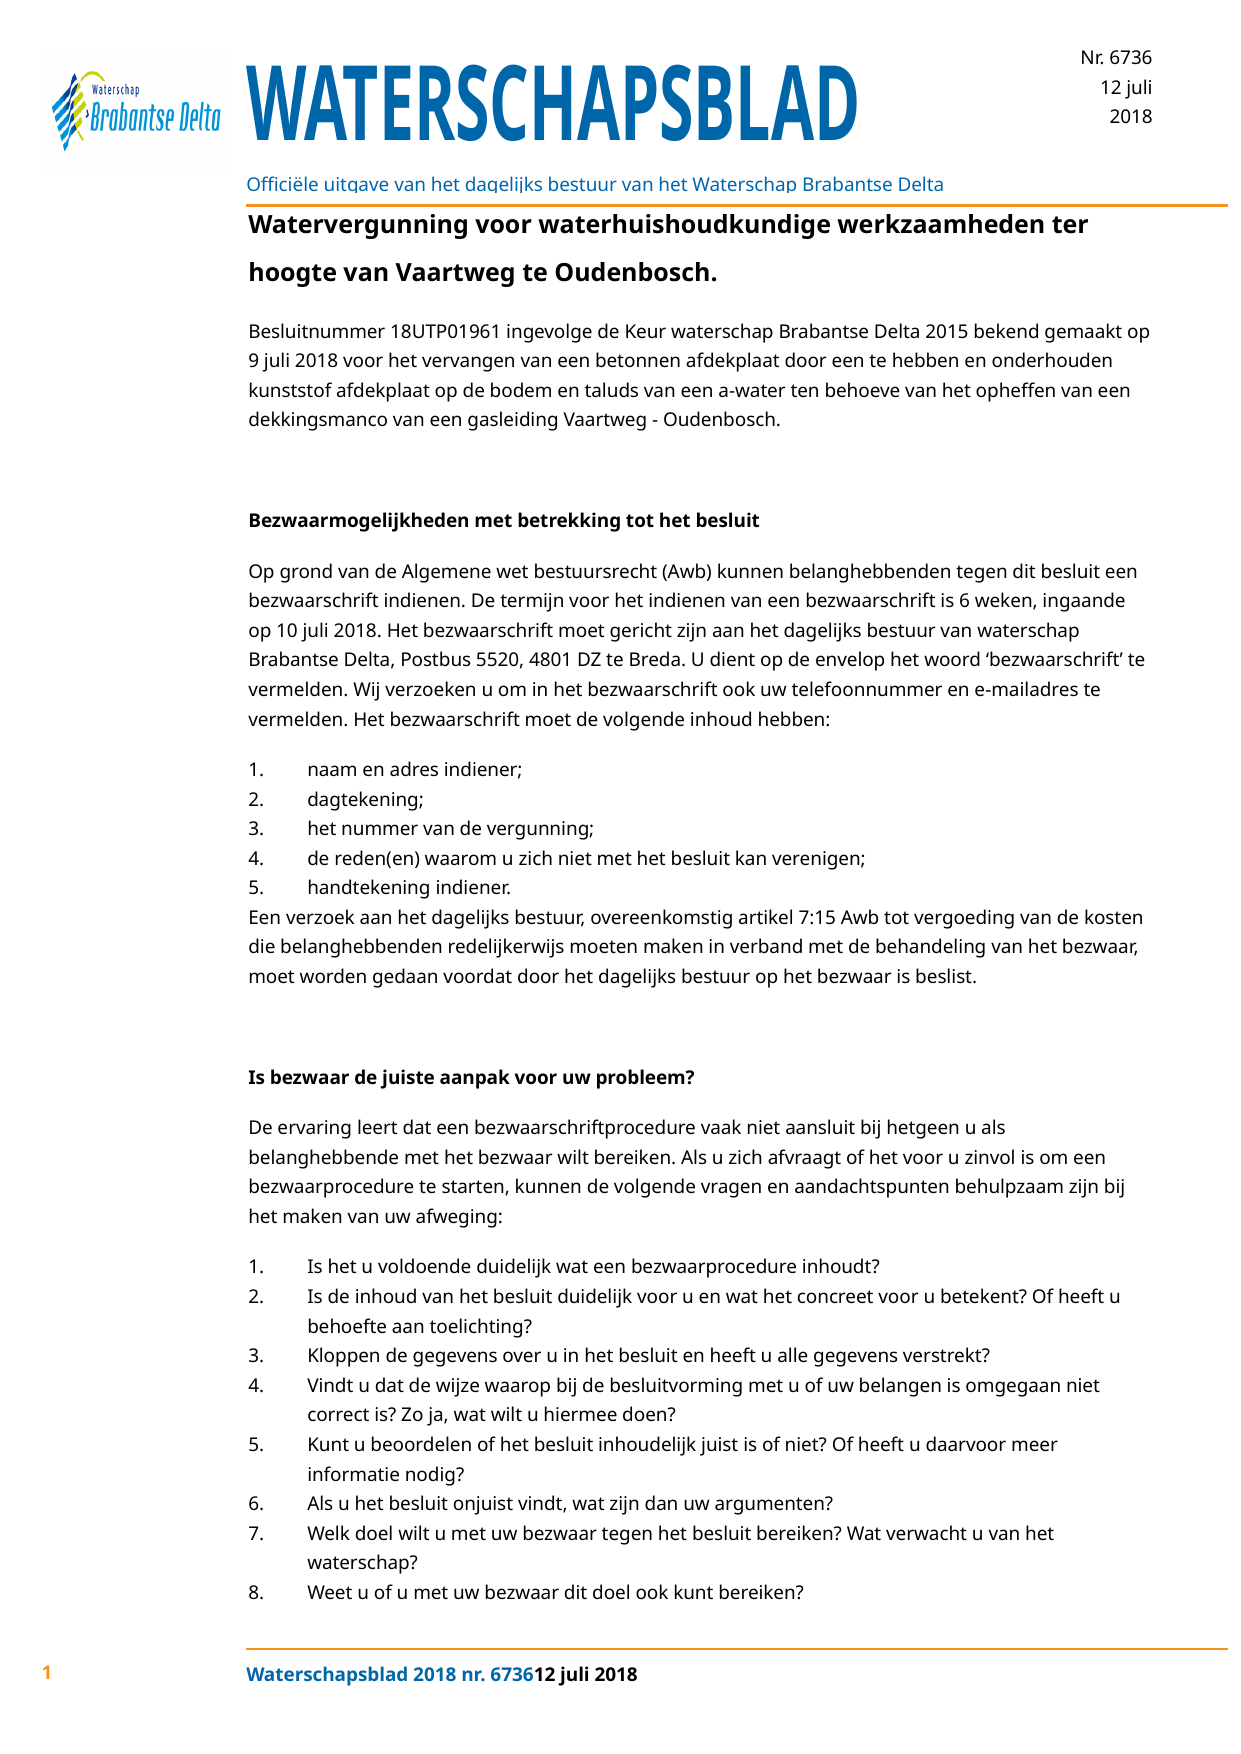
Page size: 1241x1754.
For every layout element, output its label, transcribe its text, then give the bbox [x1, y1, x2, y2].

text Op grond van de Algemene wet bestuursrecht (Awb) kunnen belanghebbenden tegen dit besluit een bezwaarschrift indienen. De termijn voor het indienen van een bezwaarschrift is 6 weken, ingaande op 10 juli 2018. Het bezwaarschrift moet gericht zijn aan het dagelijks bestuur van waterschap Brabantse Delta, Postbus 5520, 4801 DZ te Breda. U dient op de envelop het woord ‘bezwaarschrift’ te vermelden. Wij verzoeken u om in het bezwaarschrift ook uw telefoonnummer en e‑mailadres te vermelden. Het bezwaarschrift moet de volgende inhoud hebben: [248, 558, 1152, 732]
list Welk doel wilt u met uw bezwaar tegen het besluit bereiken? Wat verwacht u van het waterschap? [248, 1520, 1152, 1575]
list Weet u of u met uw bezwaar dit doel ook kunt bereiken? [248, 1579, 1152, 1605]
text De ervaring leert dat een bezwaarschriftprocedure vaak niet aansluit bij hetgeen u als belanghebbende met het bezwaar wilt bereiken. Als u zich afvraagt of het voor u zinvol is om een bezwaarprocedure te starten, kunnen de volgende vragen en aandachtspunten behulpzaam zijn bij het maken van uw afweging: [248, 1114, 1152, 1229]
text Een verzoek aan het dagelijks bestuur, overeenkomstig artikel 7:15 Awb tot vergoeding van de kosten die belanghebbenden redelijkerwijs moeten maken in verband met de behandeling van het bezwaar, moet worden gedaan voordat door het dagelijks bestuur op het bezwaar is beslist. [248, 904, 1152, 989]
list Is het u voldoende duidelijk wat een bezwaarprocedure inhoudt? [248, 1254, 1152, 1279]
list Is de inhoud van het besluit duidelijk voor u en wat het concreet voor u betekent? Of heeft u behoefte aan toelichting? [248, 1283, 1152, 1339]
list Vindt u dat de wijze waarop bij de besluitvorming met u of uw belangen is omgegaan niet correct is? Zo ja, wat wilt u hiermee doen? [248, 1372, 1152, 1427]
list handtekening indiener. [248, 874, 1152, 900]
list naam en adres indiener; [248, 756, 1152, 782]
list dagtekening; [248, 786, 1152, 812]
list Kunt u beoordelen of het besluit inhoudelijk juist is of niet? Of heeft u daarvoor meer informatie nodig? [248, 1431, 1152, 1487]
text Besluitnummer 18UTP01961 ingevolge de Keur waterschap Brabantse Delta 2015 bekend gemaakt op 9 juli 2018 voor het vervangen van een betonnen afdekplaat door een te hebben en onderhouden kunststof afdekplaat op de bodem en taluds van een a-water ten behoeve van het opheffen van een dekkingsmanco van een gasleiding Vaartweg - Oudenbosch. [248, 318, 1152, 432]
list Kloppen de gegevens over u in het besluit en heeft u alle gegevens verstrekt? [248, 1342, 1152, 1368]
list de reden(en) waarom u zich niet met het besluit kan verenigen; [248, 845, 1152, 871]
list Als u het besluit onjuist vindt, wat zijn dan uw argumenten? [248, 1490, 1152, 1516]
text Bezwaarmogelijkheden met betrekking tot het besluit [248, 507, 1152, 533]
text Is bezwaar de juiste aanpak voor uw probleem? [248, 1064, 1152, 1090]
picture [41, 47, 231, 172]
list het nummer van de vergunning; [248, 815, 1152, 841]
text Watervergunning voor waterhuishoudkundige werkzaamheden ter hoogte van Vaartweg te Oudenbosch. [248, 207, 1152, 288]
